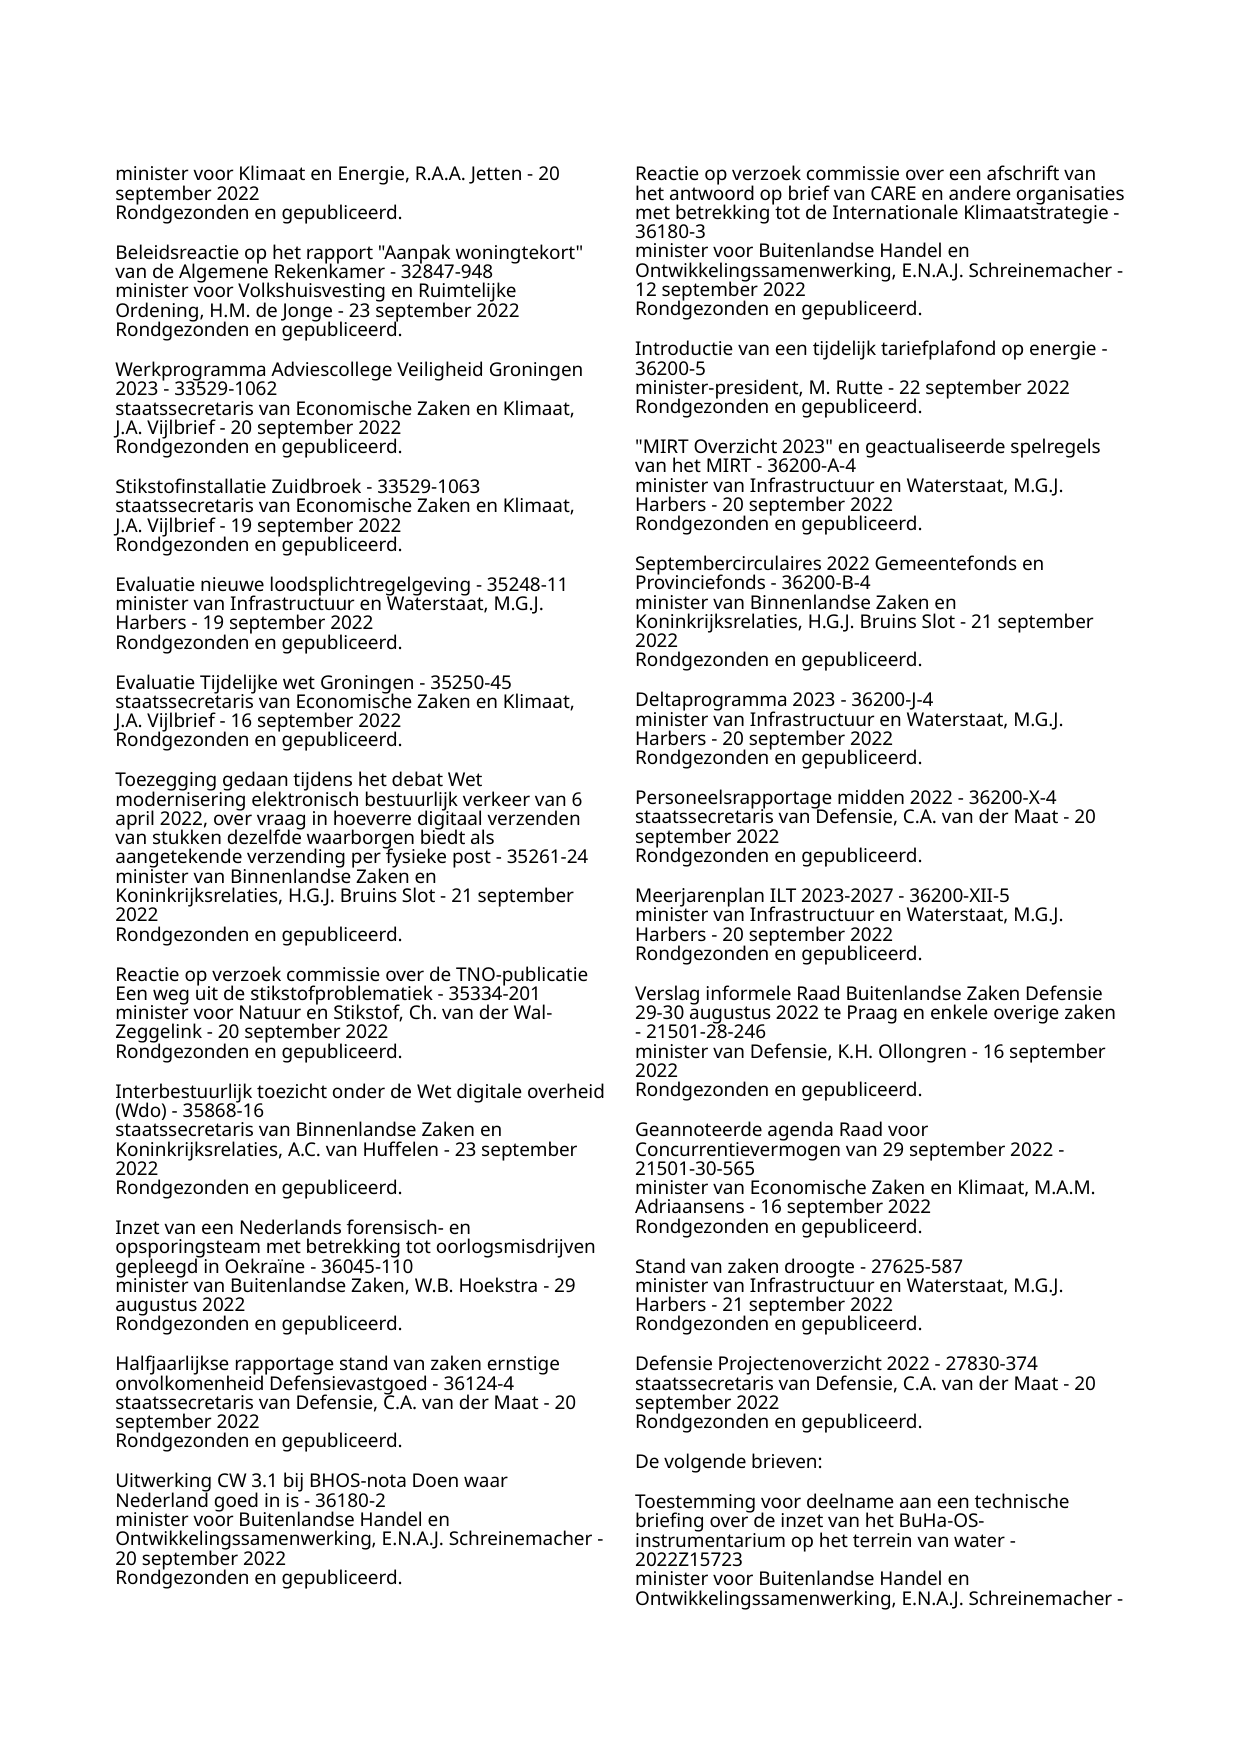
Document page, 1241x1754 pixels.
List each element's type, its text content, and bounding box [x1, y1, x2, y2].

text staatssecretaris van Economische Zaken en Klimaat, J.A. Vijlbrief - 16 september 2022 [115, 693, 605, 731]
text Interbestuurlijk toezicht onder de Wet digitale overheid (Wdo) - 35868-16 [115, 1083, 605, 1121]
text Stikstofinstallatie Zuidbroek - 33529-1063 [115, 478, 605, 497]
text staatssecretaris van Economische Zaken en Klimaat, J.A. Vijlbrief - 20 september 2022 [115, 399, 605, 438]
text Deltaprogramma 2023 - 36200-J-4 [635, 691, 1125, 711]
text Rondgezonden en gepubliceerd. [115, 204, 605, 223]
text Rondgezonden en gepubliceerd. [115, 1043, 605, 1062]
text Rondgezonden en gepubliceerd. [115, 438, 605, 457]
text Rondgezonden en gepubliceerd. [635, 515, 1125, 534]
text Reactie op verzoek commissie over de TNO-publicatie Een weg uit de stikstofproblematiek - 35334-201 [115, 966, 605, 1004]
text Rondgezonden en gepubliceerd. [635, 651, 1125, 671]
text minister voor Buitenlandse Handel en Ontwikkelingssamenwerking, E.N.A.J. Schreinemacher [635, 1570, 1125, 1609]
text Rondgezonden en gepubliceerd. [115, 536, 605, 555]
text Rondgezonden en gepubliceerd. [635, 749, 1125, 768]
text Evaluatie nieuwe loodsplichtregelgeving - 35248-11 [115, 576, 605, 595]
text staatssecretaris van Defensie, C.A. van der Maat - 20 september 2022 [115, 1394, 605, 1432]
text staatssecretaris van Binnenlandse Zaken en Koninkrijksrelaties, A.C. van Huffelen - 23 september 2022 [115, 1121, 605, 1179]
text Rondgezonden en gepubliceerd. [635, 945, 1125, 964]
text Meerjarenplan ILT 2023-2027 - 36200-XII-5 [635, 887, 1125, 906]
text Rondgezonden en gepubliceerd. [635, 1315, 1125, 1335]
text Defensie Projectenoverzicht 2022 - 27830-374 [635, 1355, 1125, 1375]
text minister voor Buitenlandse Handel en Ontwikkelingssamenwerking, E.N.A.J. Schreinemacher - 12 september 2022 [635, 242, 1125, 300]
text minister van Infrastructuur en Waterstaat, M.G.J. Harbers - 19 september 2022 [115, 595, 605, 634]
text Rondgezonden en gepubliceerd. [635, 398, 1125, 417]
text Toezegging gedaan tijdens het debat Wet modernisering elektronisch bestuurlijk verkeer van 6 april 2022, over vraag in hoeverre digitaal verzenden van stukken dezelfde waarborgen biedt als aangetekende verzending per fysieke post - 35261-24 [115, 771, 605, 868]
text Reactie op verzoek commissie over een afschrift van het antwoord op brief van CARE en andere organisaties met betrekking tot de Internationale Klimaatstrategie - 36180-3 [635, 165, 1125, 242]
text "MIRT Overzicht 2023" en geactualiseerde spelregels van het MIRT - 36200-A-4 [635, 438, 1125, 477]
text Geannoteerde agenda Raad voor Concurrentievermogen van 29 september 2022 - 21501-30-565 [635, 1121, 1125, 1179]
text Inzet van een Nederlands forensisch- en opsporingsteam met betrekking tot oorlogsmisdrijven gepleegd in Oekraïne - 36045-110 [115, 1219, 605, 1277]
text Toestemming voor deelname aan een technische briefing over de inzet van het BuHa-OS-instrumentarium op het terrein van water - 2022Z15723 [635, 1493, 1125, 1570]
text De volgende brieven: [635, 1453, 1125, 1472]
text Rondgezonden en gepubliceerd. [115, 926, 605, 945]
text minister voor Volkshuisvesting en Ruimtelijke Ordening, H.M. de Jonge - 23 september 2022 [115, 282, 605, 321]
text Halfjaarlijkse rapportage stand van zaken ernstige onvolkomenheid Defensievastgoed - 36124-4 [115, 1355, 605, 1394]
text minister van Buitenlandse Zaken, W.B. Hoekstra - 29 augustus 2022 [115, 1277, 605, 1315]
text Stand van zaken droogte - 27625-587 [635, 1258, 1125, 1277]
text Rondgezonden en gepubliceerd. [635, 1413, 1125, 1432]
text Rondgezonden en gepubliceerd. [115, 1569, 605, 1588]
text Rondgezonden en gepubliceerd. [115, 321, 605, 340]
text Rondgezonden en gepubliceerd. [635, 300, 1125, 319]
text Rondgezonden en gepubliceerd. [635, 847, 1125, 866]
text minister van Binnenlandse Zaken en Koninkrijksrelaties, H.G.J. Bruins Slot - 21 september 2022 [635, 594, 1125, 651]
text Werkprogramma Adviescollege Veiligheid Groningen 2023 - 33529-1062 [115, 361, 605, 399]
text minister voor Buitenlandse Handel en Ontwikkelingssamenwerking, E.N.A.J. Schreinemacher - 20 september 2022 [115, 1511, 605, 1569]
text Rondgezonden en gepubliceerd. [115, 1315, 605, 1335]
text staatssecretaris van Economische Zaken en Klimaat, J.A. Vijlbrief - 19 september 2022 [115, 497, 605, 536]
text minister van Economische Zaken en Klimaat, M.A.M. Adriaansens - 16 september 2022 [635, 1179, 1125, 1218]
text minister van Infrastructuur en Waterstaat, M.G.J. Harbers - 20 september 2022 [635, 906, 1125, 945]
text minister van Infrastructuur en Waterstaat, M.G.J. Harbers - 20 september 2022 [635, 477, 1125, 515]
text Evaluatie Tijdelijke wet Groningen - 35250-45 [115, 674, 605, 693]
text Rondgezonden en gepubliceerd. [115, 731, 605, 751]
text minister van Infrastructuur en Waterstaat, M.G.J. Harbers - 21 september 2022 [635, 1277, 1125, 1315]
text Beleidsreactie op het rapport "Aanpak woningtekort" van de Algemene Rekenkamer - 32847-948 [115, 244, 605, 282]
text minister-president, M. Rutte - 22 september 2022 [635, 379, 1125, 398]
text staatssecretaris van Defensie, C.A. van der Maat - 20 september 2022 [635, 808, 1125, 847]
text Rondgezonden en gepubliceerd. [115, 1432, 605, 1452]
text Rondgezonden en gepubliceerd. [115, 1179, 605, 1198]
text minister van Binnenlandse Zaken en Koninkrijksrelaties, H.G.J. Bruins Slot - 21 september 2022 [115, 868, 605, 926]
text Rondgezonden en gepubliceerd. [635, 1081, 1125, 1101]
text minister voor Klimaat en Energie, R.A.A. Jetten - 20 september 2022 [115, 165, 605, 204]
text Septembercirculaires 2022 Gemeentefonds en Provinciefonds - 36200-B-4 [635, 555, 1125, 594]
text Rondgezonden en gepubliceerd. [115, 634, 605, 653]
text Introductie van een tijdelijk tariefplafond op energie - 36200-5 [635, 340, 1125, 379]
text Uitwerking CW 3.1 bij BHOS-nota Doen waar Nederland goed in is - 36180-2 [115, 1472, 605, 1511]
text minister van Defensie, K.H. Ollongren - 16 september 2022 [635, 1043, 1125, 1081]
text minister van Infrastructuur en Waterstaat, M.G.J. Harbers - 20 september 2022 [635, 711, 1125, 749]
text Rondgezonden en gepubliceerd. [635, 1218, 1125, 1237]
text staatssecretaris van Defensie, C.A. van der Maat - 20 september 2022 [635, 1375, 1125, 1413]
text Verslag informele Raad Buitenlandse Zaken Defensie 29-30 augustus 2022 te Praag en enkele overige zaken - 21501-28-246 [635, 985, 1125, 1043]
text minister voor Natuur en Stikstof, Ch. van der Wal-Zeggelink - 20 september 2022 [115, 1004, 605, 1043]
text Personeelsrapportage midden 2022 - 36200-X-4 [635, 789, 1125, 808]
